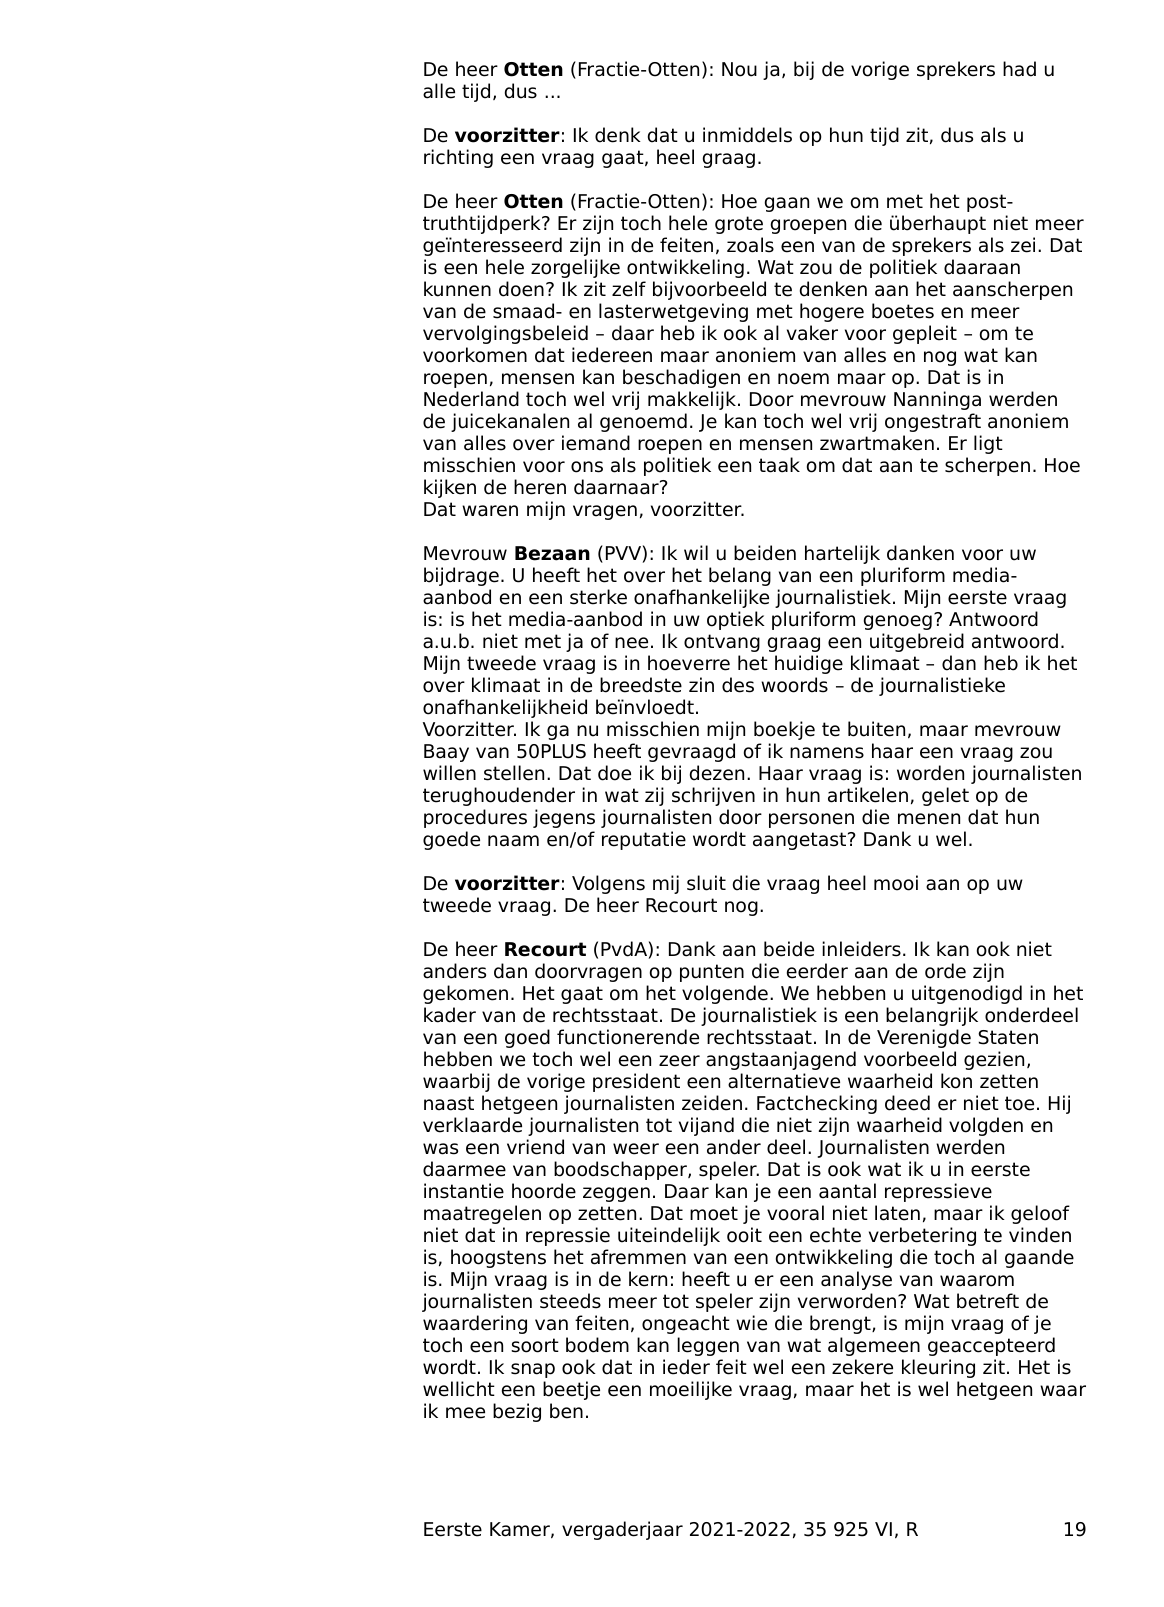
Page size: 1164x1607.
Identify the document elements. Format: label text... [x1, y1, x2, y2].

text De heer Recourt (PvdA): Dank aan beide inleiders. Ik kan ook niet anders dan doorvragen op punten die eerder aan de orde zijn gekomen. Het gaat om het volgende. We hebben u uitgenodigd in het kader van de rechtsstaat. De journalistiek is een belangrijk onderdeel van een goed functionerende rechtsstaat. In de Verenigde Staten hebben we toch wel een zeer angstaanjagend voorbeeld gezien, waarbij de vorige president een alternatieve waarheid kon zetten naast hetgeen journalisten zeiden. Factchecking deed er niet toe. Hij verklaarde journalisten tot vijand die niet zijn waarheid volgden en was een vriend van weer een ander deel. Journalisten werden daarmee van boodschapper, speler. Dat is ook wat ik u in eerste instantie hoorde zeggen. Daar kan je een aantal repressieve maatregelen op zetten. Dat moet je vooral niet laten, maar ik geloof niet dat in repressie uiteindelijk ooit een echte verbetering te vinden is, hoogstens het afremmen van een ontwikkeling die toch al gaande is. Mijn vraag is in de kern: heeft u er een analyse van waarom journalisten steeds meer tot speler zijn verworden? Wat betreft de waardering van feiten, ongeacht wie die brengt, is mijn vraag of je toch een soort bodem kan leggen van wat algemeen geaccepteerd wordt. Ik snap ook dat in ieder feit wel een zekere kleuring zit. Het is wellicht een beetje een moeilijke vraag, maar het is wel hetgeen waar ik mee bezig ben. [422, 939, 1087, 1423]
text Mevrouw Bezaan (PVV): Ik wil u beiden hartelijk danken voor uw bijdrage. U heeft het over het belang van een pluriform media-aanbod en een sterke onafhankelijke journalistiek. Mijn eerste vraag is: is het media-aanbod in uw optiek pluriform genoeg? Antwoord a.u.b. niet met ja of nee. Ik ontvang graag een uitgebreid antwoord. Mijn tweede vraag is in hoeverre het huidige klimaat – dan heb ik het over klimaat in de breedste zin des woords – de journalistieke onafhankelijkheid beïnvloedt. [422, 543, 1087, 719]
text De voorzitter: Volgens mij sluit die vraag heel mooi aan op uw tweede vraag. De heer Recourt nog. [422, 873, 1087, 917]
text Voorzitter. Ik ga nu misschien mijn boekje te buiten, maar mevrouw Baay van 50PLUS heeft gevraagd of ik namens haar een vraag zou willen stellen. Dat doe ik bij dezen. Haar vraag is: worden journalisten terughoudender in wat zij schrijven in hun artikelen, gelet op de procedures jegens journalisten door personen die menen dat hun goede naam en/of reputatie wordt aangetast? Dank u wel. [422, 719, 1087, 851]
text Dat waren mijn vragen, voorzitter. [422, 499, 1087, 521]
text De voorzitter: Ik denk dat u inmiddels op hun tijd zit, dus als u richting een vraag gaat, heel graag. [422, 125, 1087, 169]
text De heer Otten (Fractie-Otten): Hoe gaan we om met het post-truthtijdperk? Er zijn toch hele grote groepen die überhaupt niet meer geïnteresseerd zijn in de feiten, zoals een van de sprekers als zei. Dat is een hele zorgelijke ontwikkeling. Wat zou de politiek daaraan kunnen doen? Ik zit zelf bijvoorbeeld te denken aan het aanscherpen van de smaad- en lasterwetgeving met hogere boetes en meer vervolgingsbeleid – daar heb ik ook al vaker voor gepleit – om te voorkomen dat iedereen maar anoniem van alles en nog wat kan roepen, mensen kan beschadigen en noem maar op. Dat is in Nederland toch wel vrij makkelijk. Door mevrouw Nanninga werden de juicekanalen al genoemd. Je kan toch wel vrij ongestraft anoniem van alles over iemand roepen en mensen zwartmaken. Er ligt misschien voor ons als politiek een taak om dat aan te scherpen. Hoe kijken de heren daarnaar? [422, 191, 1087, 499]
text De heer Otten (Fractie-Otten): Nou ja, bij de vorige sprekers had u alle tijd, dus ... [422, 59, 1087, 103]
